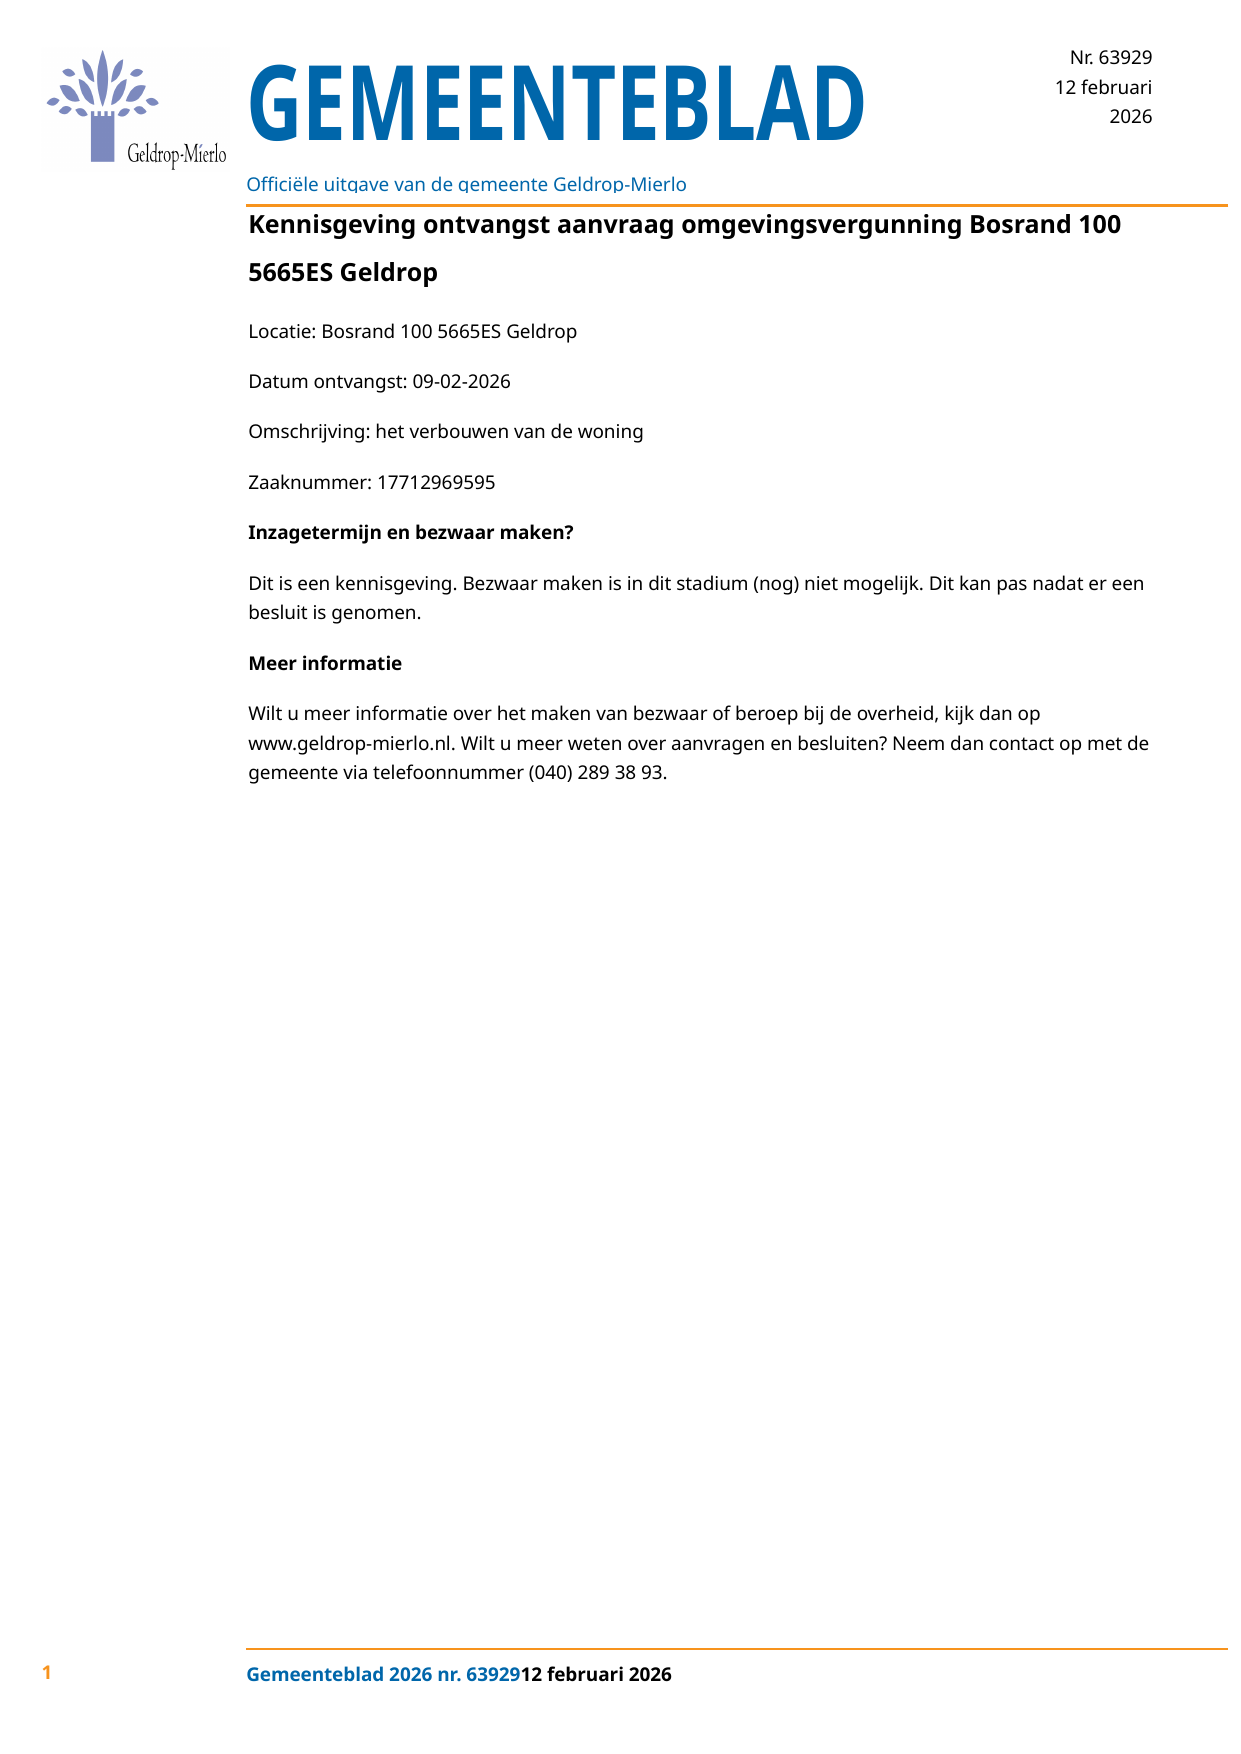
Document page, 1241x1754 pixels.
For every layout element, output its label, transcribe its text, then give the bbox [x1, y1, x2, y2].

text Meer informatie [248, 650, 1152, 676]
text Omschrijving: het verbouwen van de woning [248, 419, 1152, 444]
text Wilt u meer informatie over het maken van bezwaar of beroep bij de overheid, kijk dan op www.geldrop-mierlo.nl. Wilt u meer weten over aanvragen en besluiten? Neem dan contact op met de gemeente via telefoonnummer (040) 289 38 93. [248, 700, 1152, 785]
text Zaaknummer: 17712969595 [248, 469, 1152, 495]
text Datum ontvangst: 09-02-2026 [248, 368, 1152, 394]
picture [41, 47, 231, 172]
text Locatie: Bosrand 100 5665ES Geldrop [248, 318, 1152, 344]
text Inzagetermijn en bezwaar maken? [248, 519, 1152, 545]
text Kennisgeving ontvangst aanvraag omgevingsvergunning Bosrand 100 5665ES Geldrop [248, 207, 1152, 288]
text Dit is een kennisgeving. Bezwaar maken is in dit stadium (nog) niet mogelijk. Dit kan pas nadat er een besluit is genomen. [248, 570, 1152, 625]
